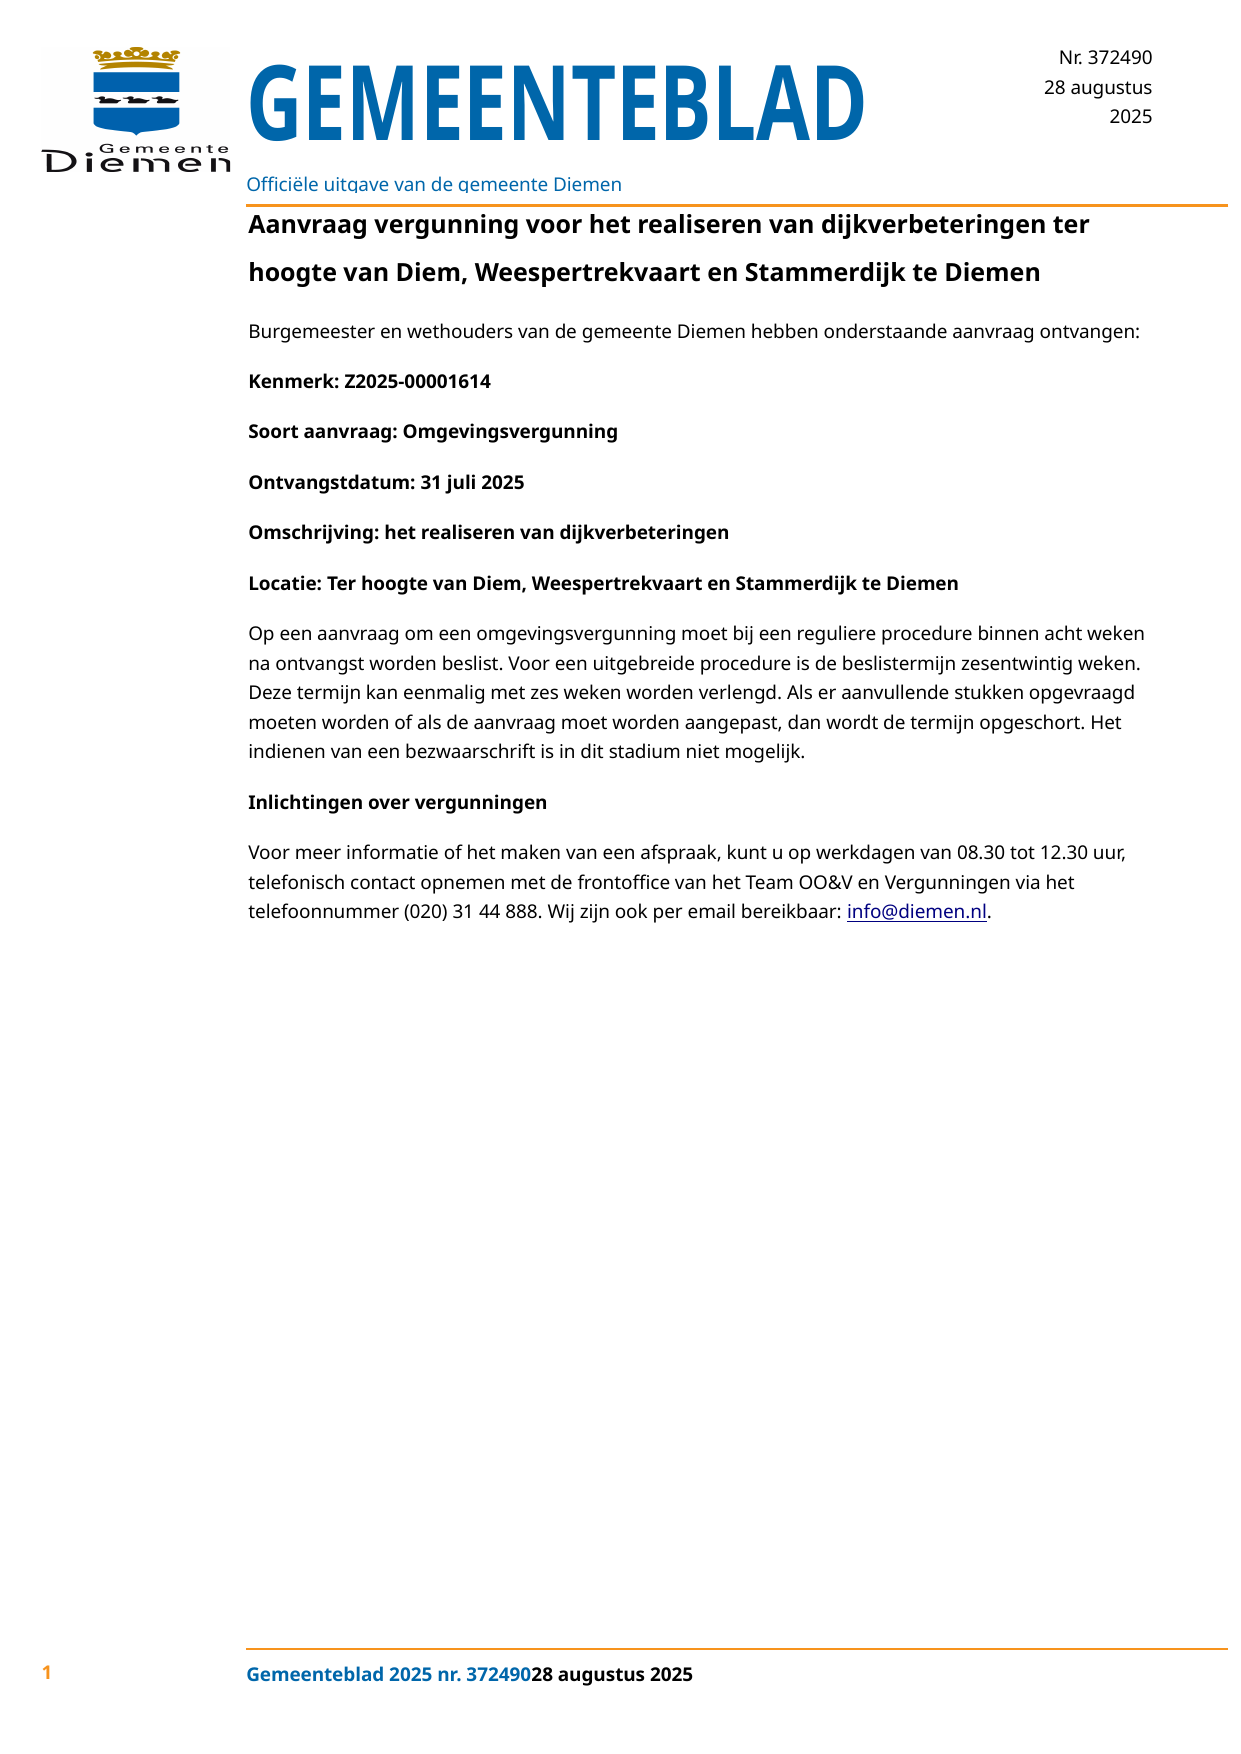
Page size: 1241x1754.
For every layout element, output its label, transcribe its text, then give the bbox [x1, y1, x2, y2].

text Op een aanvraag om een omgevingsvergunning moet bij een reguliere procedure binnen acht weken na ontvangst worden beslist. Voor een uitgebreide procedure is de beslistermijn zesentwintig weken. Deze termijn kan eenmalig met zes weken worden verlengd. Als er aanvullende stukken opgevraagd moeten worden of als de aanvraag moet worden aangepast, dan wordt de termijn opgeschort. Het indienen van een bezwaarschrift is in dit stadium niet mogelijk. [248, 620, 1152, 764]
picture [41, 47, 231, 172]
text Soort aanvraag: Omgevingsvergunning [248, 419, 1152, 444]
text Burgemeester en wethouders van de gemeente Diemen hebben onderstaande aanvraag ontvangen: [248, 318, 1152, 344]
text Voor meer informatie of het maken van een afspraak, kunt u op werkdagen van 08.30 tot 12.30 uur, telefonisch contact opnemen met de frontoffice van het Team OO&V en Vergunningen via het telefoonnummer (020) 31 44 888. Wij zijn ook per email bereikbaar: info@diemen.nl. [248, 839, 1152, 924]
text Inlichtingen over vergunningen [248, 789, 1152, 815]
text Omschrijving: het realiseren van dijkverbeteringen [248, 519, 1152, 545]
text Aanvraag vergunning voor het realiseren van dijkverbeteringen ter hoogte van Diem, Weespertrekvaart en Stammerdijk te Diemen [248, 207, 1152, 288]
text Kenmerk: Z2025-00001614 [248, 368, 1152, 394]
text Locatie: Ter hoogte van Diem, Weespertrekvaart en Stammerdijk te Diemen [248, 570, 1152, 596]
text Ontvangstdatum: 31 juli 2025 [248, 469, 1152, 495]
